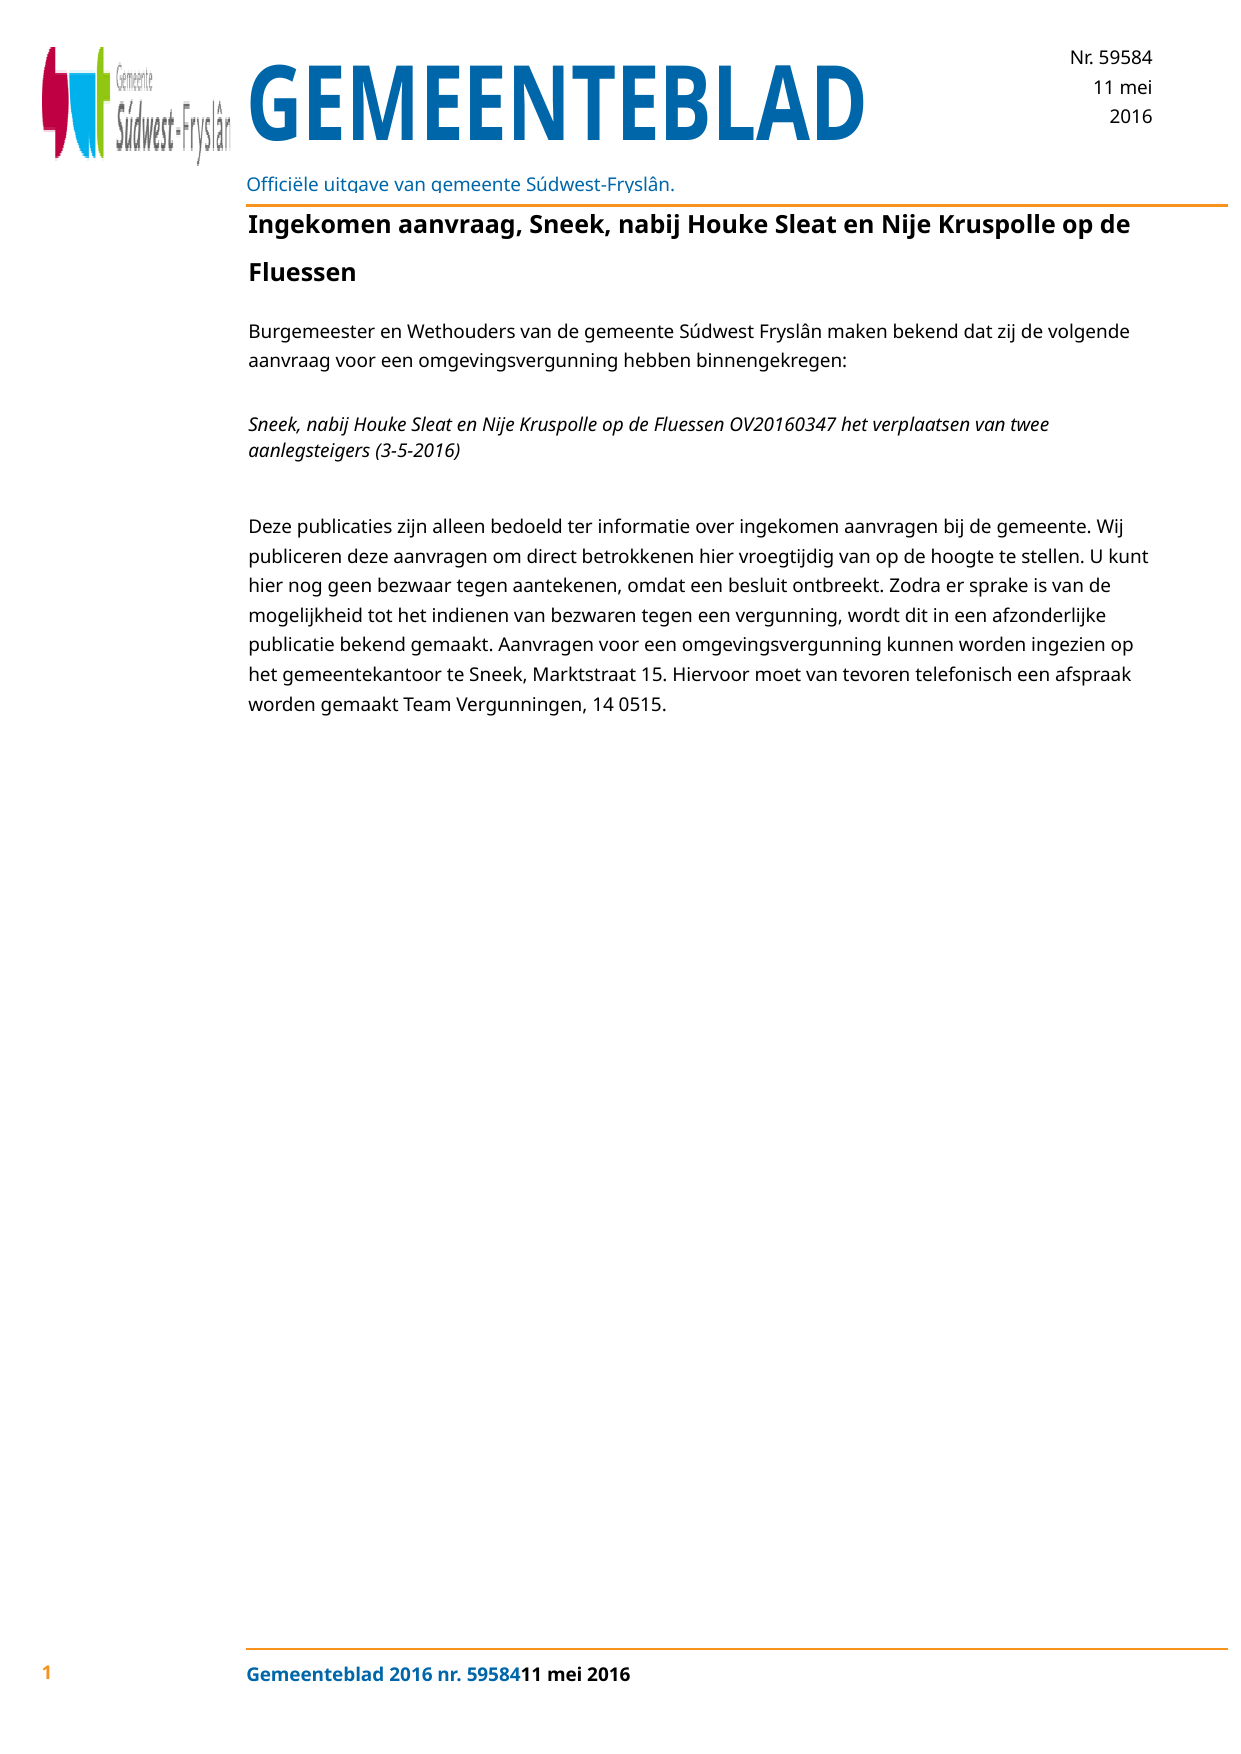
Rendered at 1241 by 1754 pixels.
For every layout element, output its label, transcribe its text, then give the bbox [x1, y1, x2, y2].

text Burgemeester en Wethouders van de gemeente Súdwest Fryslân maken bekend dat zij de volgende aanvraag voor een omgevingsvergunning hebben binnengekregen: [248, 318, 1152, 373]
text Ingekomen aanvraag, Sneek, nabij Houke Sleat en Nije Kruspolle op de Fluessen [248, 207, 1152, 288]
text Deze publicaties zijn alleen bedoeld ter informatie over ingekomen aanvragen bij de gemeente. Wij publiceren deze aanvragen om direct betrokkenen hier vroegtijdig van op de hoogte te stellen. U kunt hier nog geen bezwaar tegen aantekenen, omdat een besluit ontbreekt. Zodra er sprake is van de mogelijkheid tot het indienen van bezwaren tegen een vergunning, wordt dit in een afzonderlijke publicatie bekend gemaakt. Aanvragen voor een omgevingsvergunning kunnen worden ingezien op het gemeentekantoor te Sneek, Marktstraat 15. Hiervoor moet van tevoren telefonisch een afspraak worden gemaakt Team Vergunningen, 14 0515. [248, 513, 1152, 717]
picture [41, 47, 231, 172]
text Sneek, nabij Houke Sleat en Nije Kruspolle op de Fluessen OV20160347 het verplaatsen van twee aanlegsteigers (3-5-2016) [248, 411, 1152, 463]
